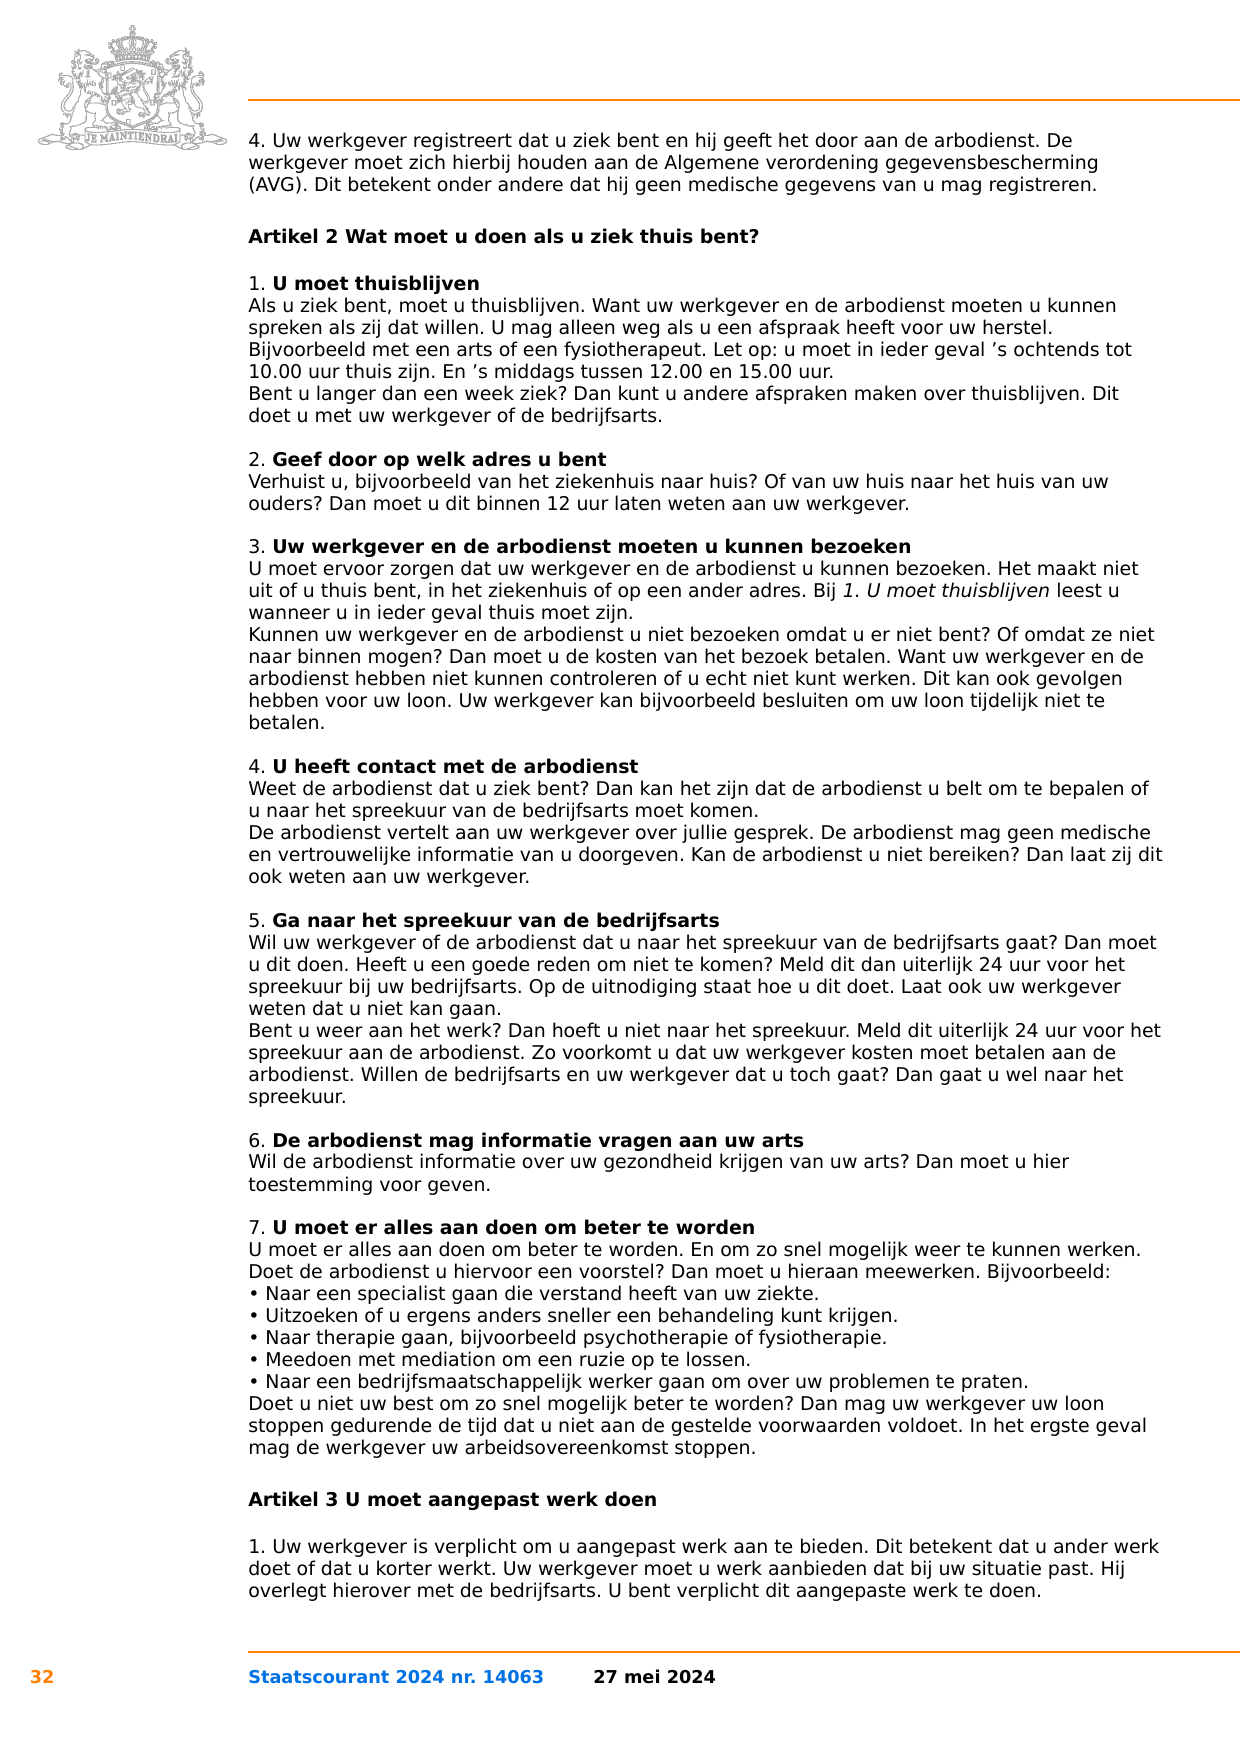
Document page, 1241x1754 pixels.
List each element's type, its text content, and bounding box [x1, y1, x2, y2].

text Bent u langer dan een week ziek? Dan kunt u andere afspraken maken over thuisblijven. Dit doet u met uw werkgever of de bedrijfsarts. [248, 383, 1163, 427]
text De arbodienst vertelt aan uw werkgever over jullie gesprek. De arbodienst mag geen medische en vertrouwelijke informatie van u doorgeven. Kan de arbodienst u niet bereiken? Dan laat zij dit ook weten aan uw werkgever. [248, 822, 1163, 888]
text 4. Uw werkgever registreert dat u ziek bent en hij geeft het door aan de arbodienst. De werkgever moet zich hierbij houden aan de Algemene verordening gegevensbescherming (AVG). Dit betekent onder andere dat hij geen medische gegevens van u mag registreren. [248, 130, 1163, 196]
text Verhuist u, bijvoorbeeld van het ziekenhuis naar huis? Of van uw huis naar het huis van uw ouders? Dan moet u dit binnen 12 uur laten weten aan uw werkgever. [248, 471, 1163, 514]
text 4. U heeft contact met de arbodienst [248, 756, 1163, 778]
text 1. Uw werkgever is verplicht om u aangepast werk aan te bieden. Dit betekent dat u ander werk doet of dat u korter werkt. Uw werkgever moet u werk aanbieden dat bij uw situatie past. Hij overlegt hierover met de bedrijfsarts. U bent verplicht dit aangepaste werk te doen. [248, 1536, 1163, 1602]
text 5. Ga naar het spreekuur van de bedrijfsarts [248, 910, 1163, 932]
text U moet ervoor zorgen dat uw werkgever en de arbodienst u kunnen bezoeken. Het maakt niet uit of u thuis bent, in het ziekenhuis of op een ander adres. Bij 1. U moet thuisblijven leest u wanneer u in ieder geval thuis moet zijn. [248, 558, 1163, 624]
text Als u ziek bent, moet u thuisblijven. Want uw werkgever en de arbodienst moeten u kunnen spreken als zij dat willen. U mag alleen weg als u een afspraak heeft voor uw herstel. Bijvoorbeeld met een arts of een fysiotherapeut. Let op: u moet in ieder geval ’s ochtends tot 10.00 uur thuis zijn. En ’s middags tussen 12.00 en 15.00 uur. [248, 295, 1163, 383]
text Bent u weer aan het werk? Dan hoeft u niet naar het spreekuur. Meld dit uiterlijk 24 uur voor het spreekuur aan de arbodienst. Zo voorkomt u dat uw werkgever kosten moet betalen aan de arbodienst. Willen de bedrijfsarts en uw werkgever dat u toch gaat? Dan gaat u wel naar het spreekuur. [248, 1020, 1163, 1108]
text U moet er alles aan doen om beter te worden. En om zo snel mogelijk weer te kunnen werken. Doet de arbodienst u hiervoor een voorstel? Dan moet u hieraan meewerken. Bijvoorbeeld: [248, 1239, 1163, 1283]
text Wil de arbodienst informatie over uw gezondheid krijgen van uw arts? Dan moet u hier toestemming voor geven. [248, 1151, 1163, 1195]
text 2. Geef door op welk adres u bent [248, 448, 1163, 471]
text 3. Uw werkgever en de arbodienst moeten u kunnen bezoeken [248, 536, 1163, 558]
text • Naar een specialist gaan die verstand heeft van uw ziekte. [248, 1283, 1163, 1305]
text Weet de arbodienst dat u ziek bent? Dan kan het zijn dat de arbodienst u belt om te bepalen of u naar het spreekuur van de bedrijfsarts moet komen. [248, 778, 1163, 822]
subtitle Artikel 3 U moet aangepast werk doen [248, 1489, 1163, 1511]
text Kunnen uw werkgever en de arbodienst u niet bezoeken omdat u er niet bent? Of omdat ze niet naar binnen mogen? Dan moet u de kosten van het bezoek betalen. Want uw werkgever en de arbodienst hebben niet kunnen controleren of u echt niet kunt werken. Dit kan ook gevolgen hebben voor uw loon. Uw werkgever kan bijvoorbeeld besluiten om uw loon tijdelijk niet te betalen. [248, 624, 1163, 734]
text • Naar een bedrijfsmaatschappelijk werker gaan om over uw problemen te praten. [248, 1371, 1163, 1393]
text 6. De arbodienst mag informatie vragen aan uw arts [248, 1129, 1163, 1151]
text 7. U moet er alles aan doen om beter te worden [248, 1217, 1163, 1239]
subtitle Artikel 2 Wat moet u doen als u ziek thuis bent? [248, 226, 1163, 248]
text • Meedoen met mediation om een ruzie op te lossen. [248, 1349, 1163, 1371]
picture [38, 25, 227, 150]
text • Naar therapie gaan, bijvoorbeeld psychotherapie of fysiotherapie. [248, 1327, 1163, 1349]
text Doet u niet uw best om zo snel mogelijk beter te worden? Dan mag uw werkgever uw loon stoppen gedurende de tijd dat u niet aan de gestelde voorwaarden voldoet. In het ergste geval mag de werkgever uw arbeidsovereenkomst stoppen. [248, 1393, 1163, 1459]
text 1. U moet thuisblijven [248, 273, 1163, 295]
text • Uitzoeken of u ergens anders sneller een behandeling kunt krijgen. [248, 1305, 1163, 1327]
text Wil uw werkgever of de arbodienst dat u naar het spreekuur van de bedrijfsarts gaat? Dan moet u dit doen. Heeft u een goede reden om niet te komen? Meld dit dan uiterlijk 24 uur voor het spreekuur bij uw bedrijfsarts. Op de uitnodiging staat hoe u dit doet. Laat ook uw werkgever weten dat u niet kan gaan. [248, 932, 1163, 1020]
